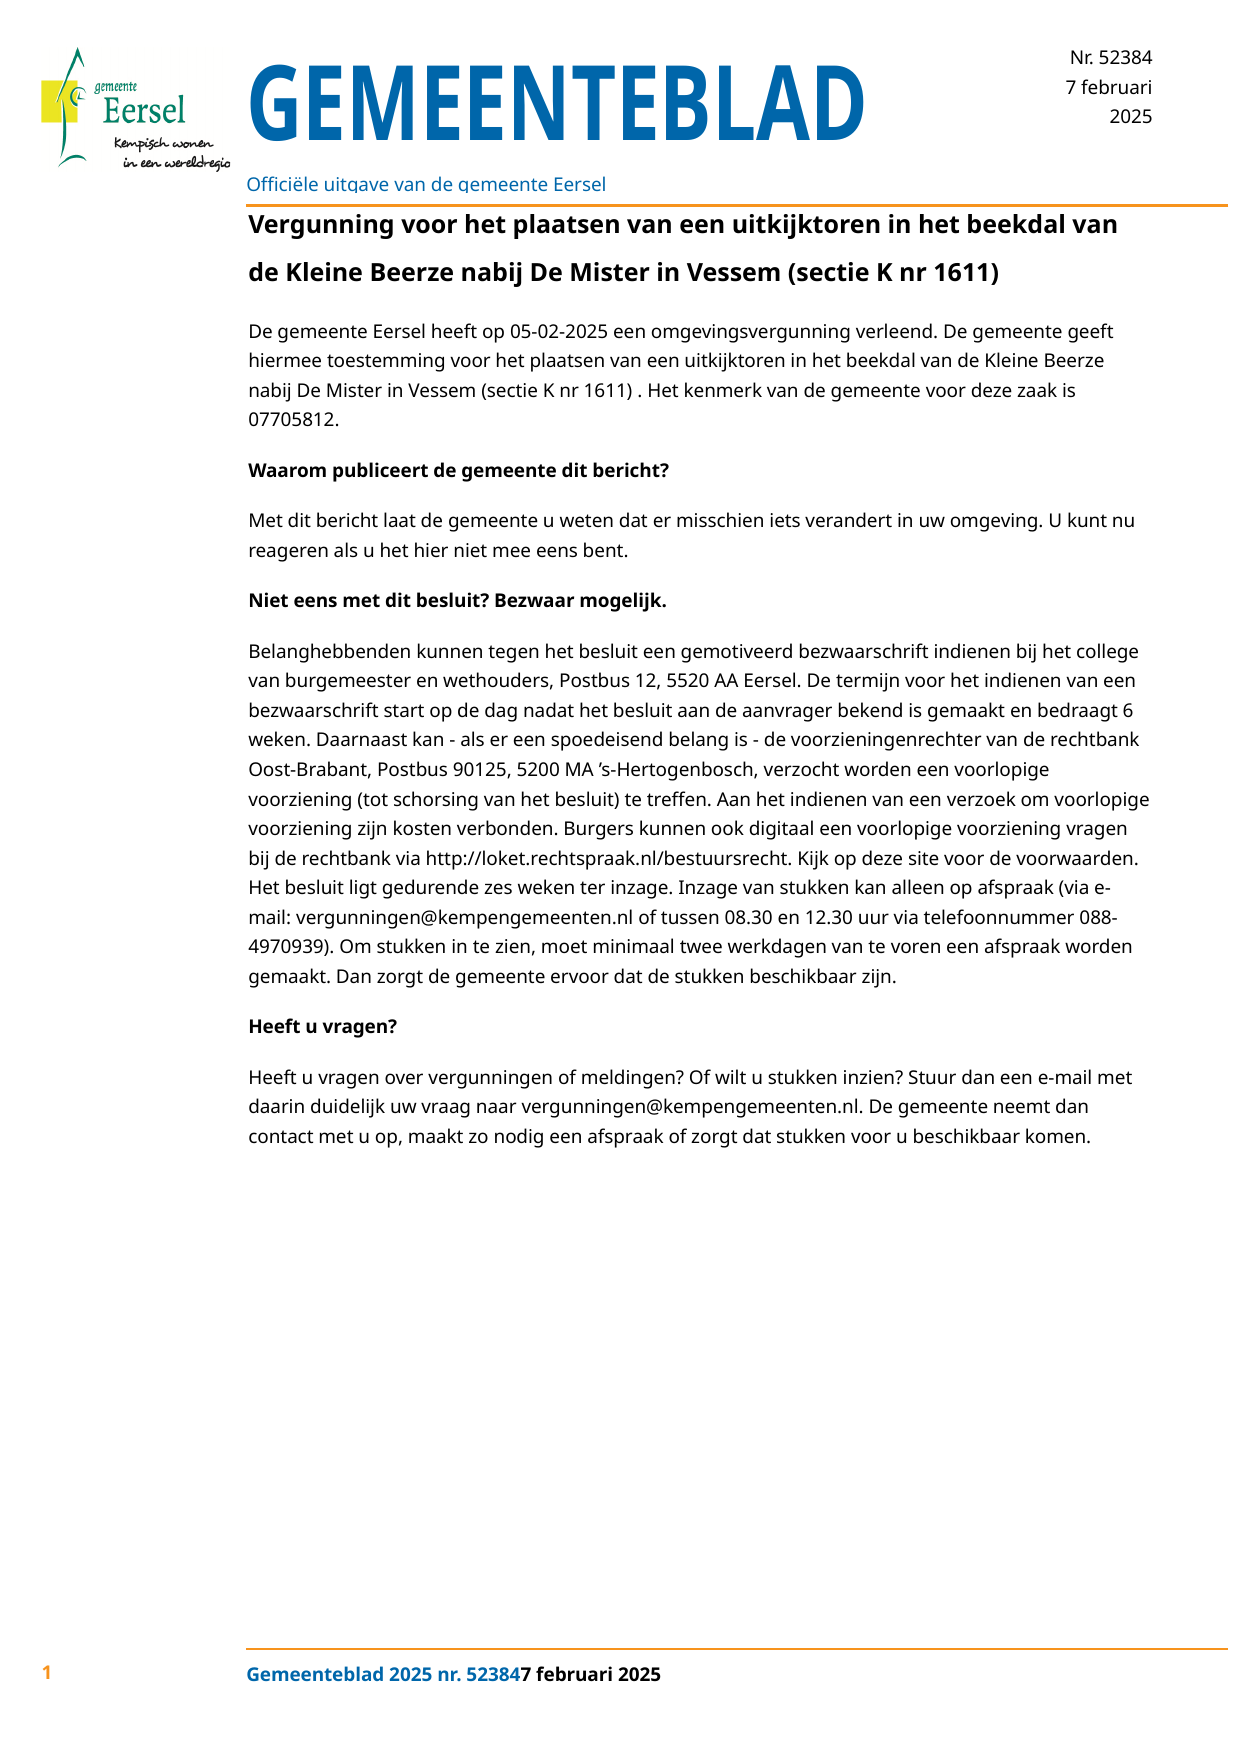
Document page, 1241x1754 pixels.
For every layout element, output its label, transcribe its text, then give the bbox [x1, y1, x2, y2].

picture [41, 47, 231, 172]
text Vergunning voor het plaatsen van een uitkijktoren in het beekdal van de Kleine Beerze nabij De Mister in Vessem (sectie K nr 1611) [248, 207, 1152, 288]
text Met dit bericht laat de gemeente u weten dat er misschien iets verandert in uw omgeving. U kunt nu reageren als u het hier niet mee eens bent. [248, 507, 1152, 563]
text Heeft u vragen over vergunningen of meldingen? Of wilt u stukken inzien? Stuur dan een e-mail met daarin duidelijk uw vraag naar vergunningen@kempengemeenten.nl. De gemeente neemt dan contact met u op, maakt zo nodig een afspraak of zorgt dat stukken voor u beschikbaar komen. [248, 1064, 1152, 1149]
text Belanghebbenden kunnen tegen het besluit een gemotiveerd bezwaarschrift indienen bij het college van burgemeester en wethouders, Postbus 12, 5520 AA Eersel. De termijn voor het indienen van een bezwaarschrift start op de dag nadat het besluit aan de aanvrager bekend is gemaakt en bedraagt 6 weken. Daarnaast kan - als er een spoedeisend belang is - de voorzieningenrechter van de rechtbank Oost-Brabant, Postbus 90125, 5200 MA ’s-Hertogenbosch, verzocht worden een voorlopige voorziening (tot schorsing van het besluit) te treffen. Aan het indienen van een verzoek om voorlopige voorziening zijn kosten verbonden. Burgers kunnen ook digitaal een voorlopige voorziening vragen bij de rechtbank via http://loket.rechtspraak.nl/bestuursrecht. Kijk op deze site voor de voorwaarden. Het besluit ligt gedurende zes weken ter inzage. Inzage van stukken kan alleen op afspraak (via e-mail: vergunningen@kempengemeenten.nl of tussen 08.30 en 12.30 uur via telefoonnummer 088-4970939). Om stukken in te zien, moet minimaal twee werkdagen van te voren een afspraak worden gemaakt. Dan zorgt de gemeente ervoor dat de stukken beschikbaar zijn. [248, 638, 1152, 989]
text Heeft u vragen? [248, 1014, 1152, 1039]
text De gemeente Eersel heeft op 05-02-2025 een omgevingsvergunning verleend. De gemeente geeft hiermee toestemming voor het plaatsen van een uitkijktoren in het beekdal van de Kleine Beerze nabij De Mister in Vessem (sectie K nr 1611) . Het kenmerk van de gemeente voor deze zaak is 07705812. [248, 318, 1152, 432]
text Waarom publiceert de gemeente dit bericht? [248, 457, 1152, 483]
text Niet eens met dit besluit? Bezwaar mogelijk. [248, 587, 1152, 613]
